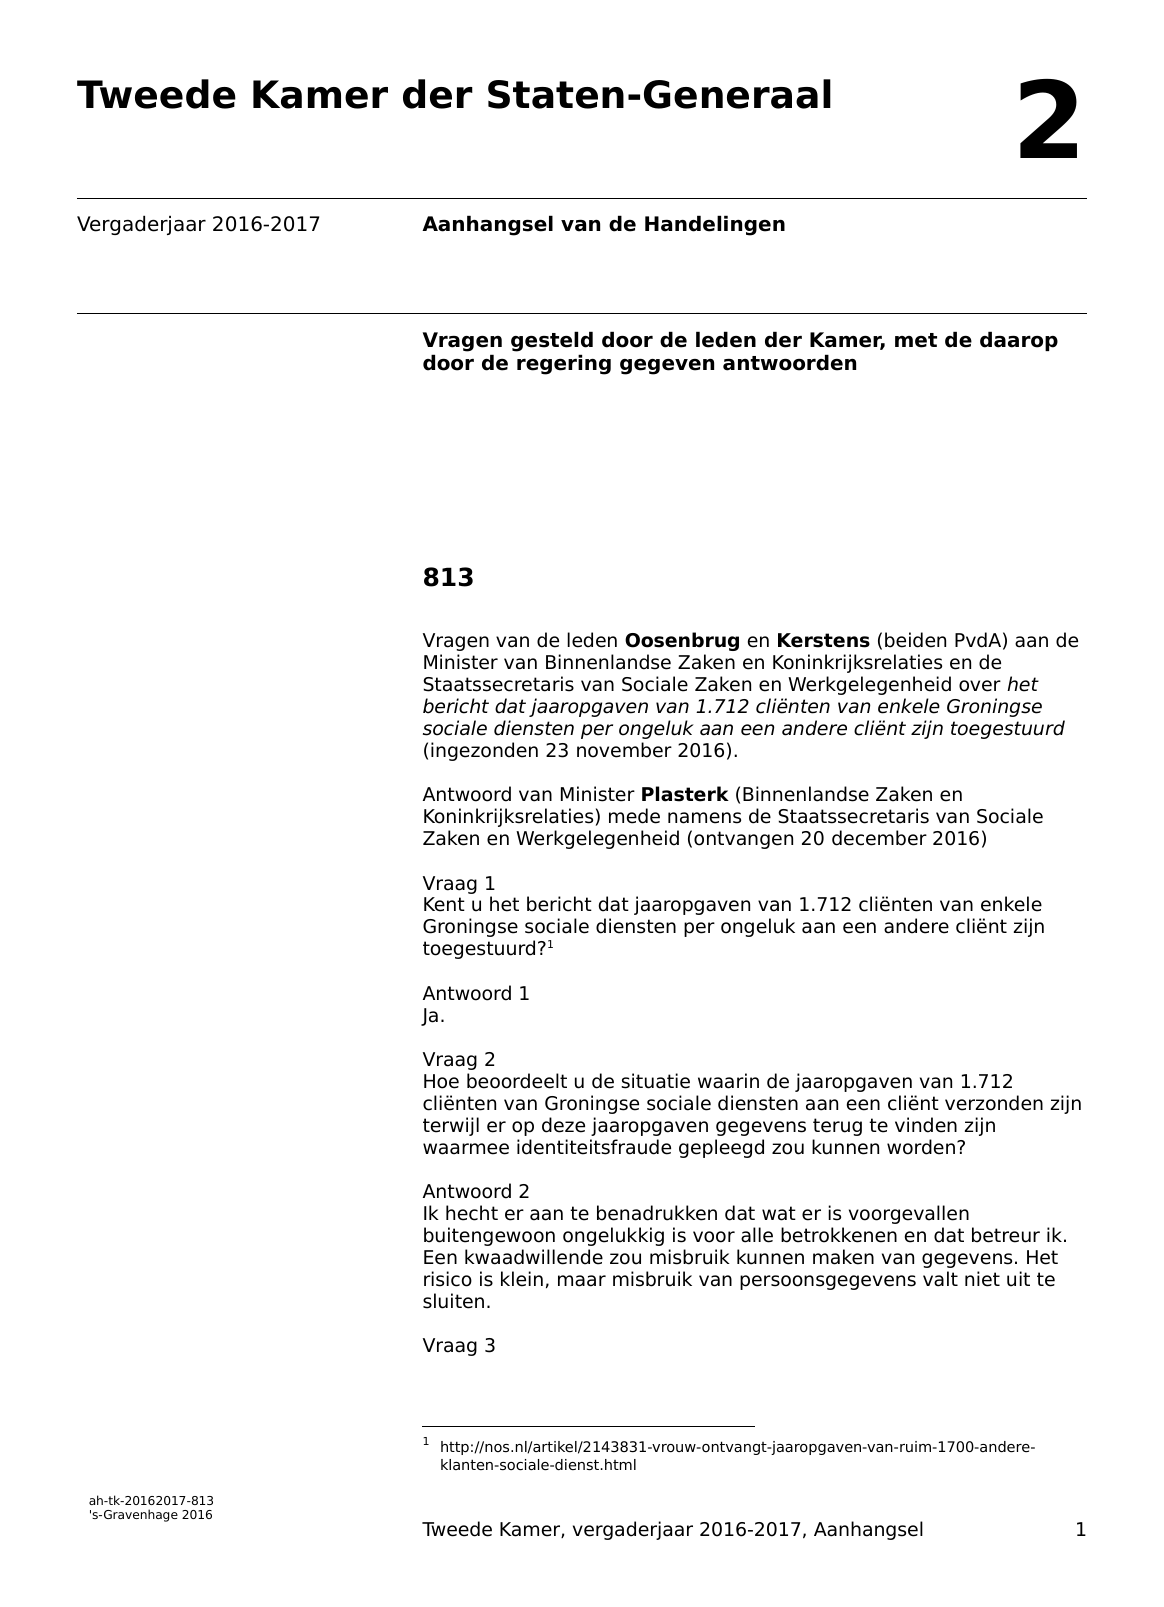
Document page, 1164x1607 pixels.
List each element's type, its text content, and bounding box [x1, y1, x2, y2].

text ah-tk-20162017-813 [88, 1494, 323, 1508]
text Vragen van de leden Oosenbrug en Kerstens (beiden PvdA) aan de Minister van Binnenlandse Zaken en Koninkrijksrelaties en de Staatssecretaris van Sociale Zaken en Werkgelegenheid over het bericht dat jaaropgaven van 1.712 cliënten van enkele Groningse sociale diensten per ongeluk aan een andere cliënt zijn toegestuurd (ingezonden 23 november 2016). [422, 630, 1087, 762]
table_header Tweede Kamer der Staten-Generaal [77, 59, 886, 198]
table_header 2 [886, 59, 1087, 198]
text 's-Gravenhage 2016 [88, 1508, 323, 1522]
text Antwoord 1 [422, 982, 1087, 1004]
text Hoe beoordeelt u de situatie waarin de jaaropgaven van 1.712 cliënten van Groningse sociale diensten aan een cliënt verzonden zijn terwijl er op deze jaaropgaven gegevens terug te vinden zijn waarmee identiteitsfraude gepleegd zou kunnen worden? [422, 1071, 1087, 1158]
text Vraag 3 [422, 1335, 1087, 1357]
table_cell Aanhangsel van de Handelingen [422, 199, 1087, 313]
table_cell [77, 314, 422, 375]
table_cell Vragen gesteld door de leden der Kamer, met de daarop door de regering gegeven antwoorden [422, 314, 1087, 375]
text Ik hecht er aan te benadrukken dat wat er is voorgevallen buitengewoon ongelukkig is voor alle betrokkenen en dat betreur ik. Een kwaadwillende zou misbruik kunnen maken van gegevens. Het risico is klein, maar misbruik van persoonsgegevens valt niet uit te sluiten. [422, 1203, 1087, 1313]
text Antwoord van Minister Plasterk (Binnenlandse Zaken en Koninkrijksrelaties) mede namens de Staatssecretaris van Sociale Zaken en Werkgelegenheid (ontvangen 20 december 2016) [422, 784, 1087, 850]
table_cell Vergaderjaar 2016-2017 [77, 199, 422, 313]
text http://nos.nl/artikel/2143831-vrouw-ontvangt-jaaropgaven-van-ruim-1700-andere-klanten-sociale-dienst.html [422, 1435, 1087, 1474]
text Antwoord 2 [422, 1181, 1087, 1203]
text Vraag 1 [422, 872, 1087, 894]
text Vraag 2 [422, 1049, 1087, 1071]
text 813 [422, 563, 1087, 592]
text Ja. [422, 1004, 1087, 1026]
text Kent u het bericht dat jaaropgaven van 1.712 cliënten van enkele Groningse sociale diensten per ongeluk aan een andere cliënt zijn toegestuurd? [422, 894, 1087, 960]
